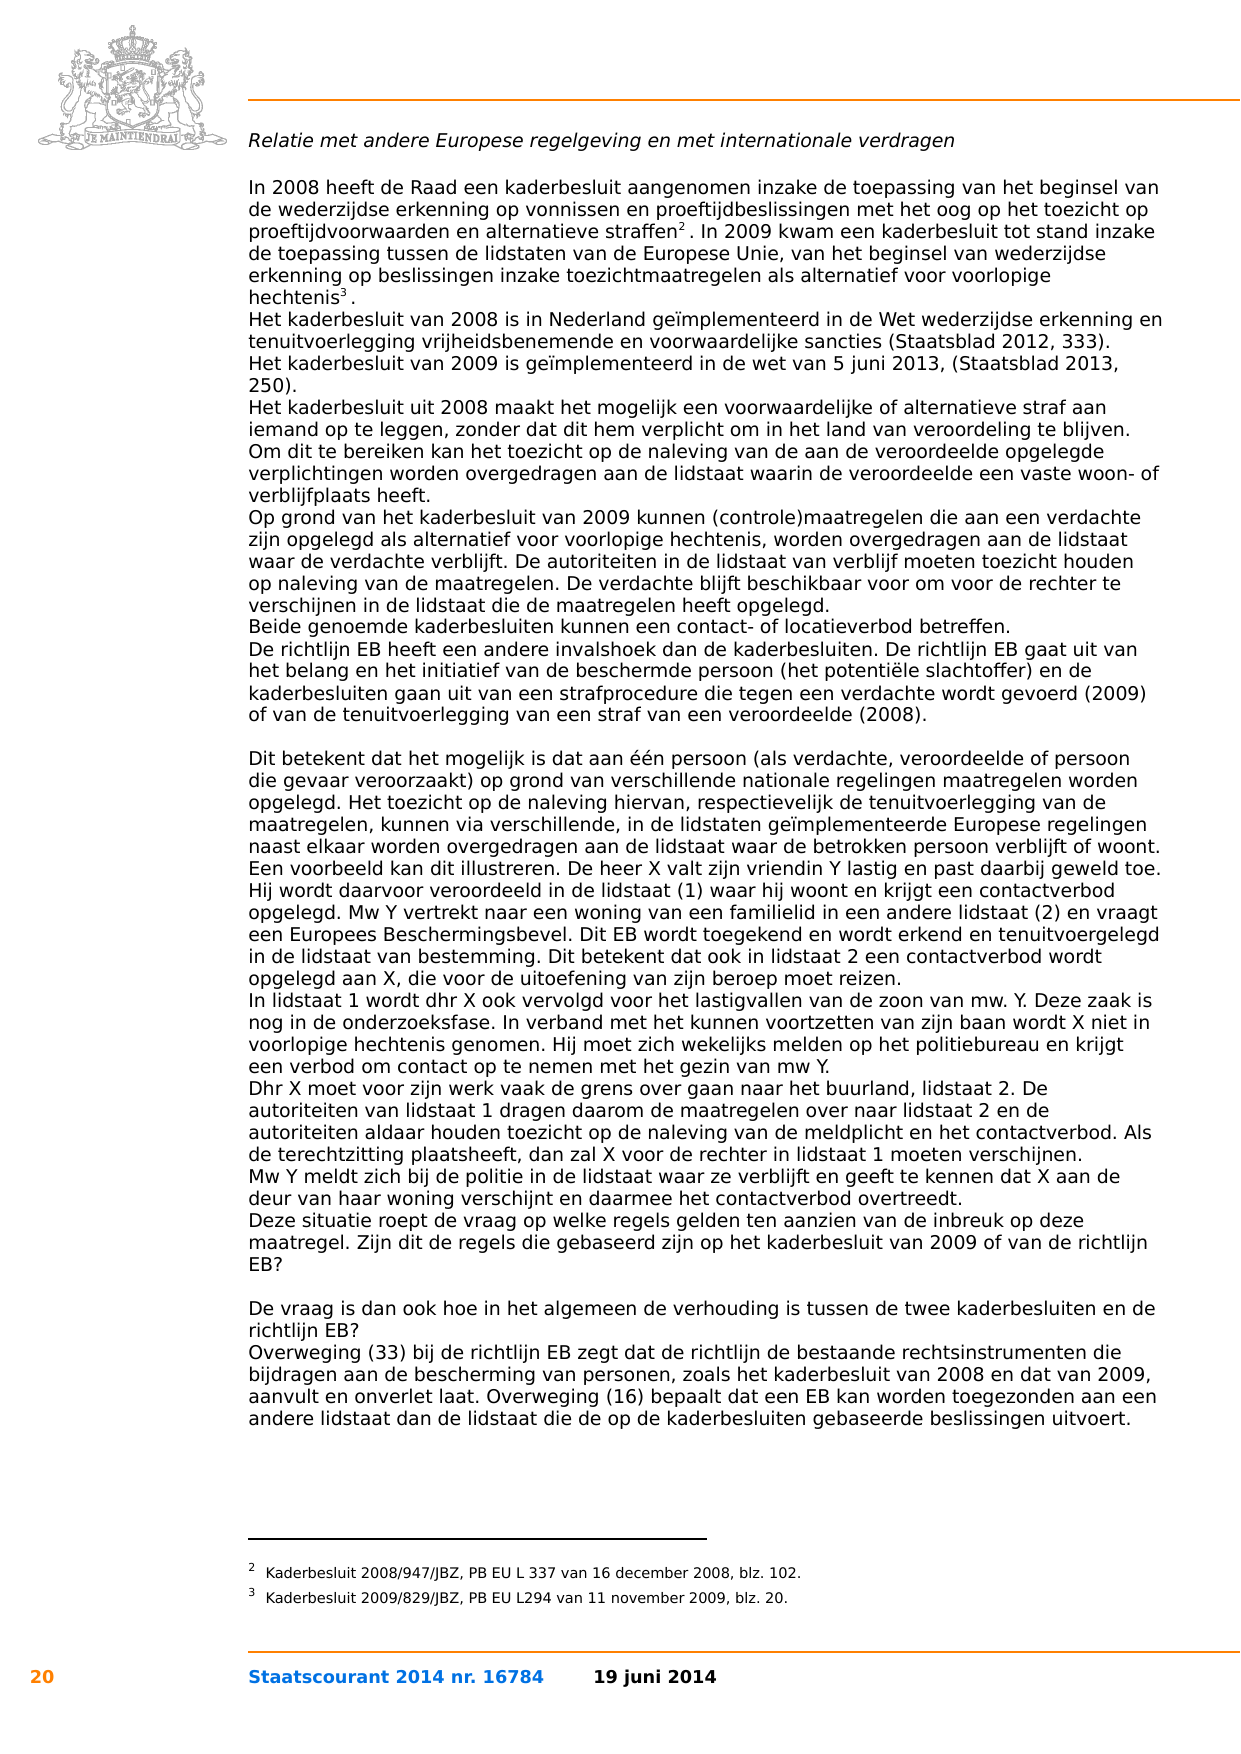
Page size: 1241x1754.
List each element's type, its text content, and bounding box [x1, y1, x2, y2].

text Overweging (33) bij de richtlijn EB zegt dat de richtlijn de bestaande rechtsinstrumenten die bijdragen aan de bescherming van personen, zoals het kaderbesluit van 2008 en dat van 2009, aanvult en onverlet laat. Overweging (16) bepaalt dat een EB kan worden toegezonden aan een andere lidstaat dan de lidstaat die de op de kaderbesluiten gebaseerde beslissingen uitvoert. [248, 1342, 1163, 1429]
text In lidstaat 1 wordt dhr X ook vervolgd voor het lastigvallen van de zoon van mw. Y. Deze zaak is nog in de onderzoeksfase. In verband met het kunnen voortzetten van zijn baan wordt X niet in voorlopige hechtenis genomen. Hij moet zich wekelijks melden op het politiebureau en krijgt een verbod om contact op te nemen met het gezin van mw Y. [248, 990, 1163, 1078]
text Kaderbesluit 2008/947/JBZ, PB EU L 337 van 16 december 2008, blz. 102. [248, 1561, 1163, 1583]
text In 2008 heeft de Raad een kaderbesluit aangenomen inzake de toepassing van het beginsel van de wederzijdse erkenning op vonnissen en proeftijdbeslissingen met het oog op het toezicht op proeftijdvoorwaarden en alternatieve straffen. In 2009 kwam een kaderbesluit tot stand inzake de toepassing tussen de lidstaten van de Europese Unie, van het beginsel van wederzijdse erkenning op beslissingen inzake toezichtmaatregelen als alternatief voor voorlopige hechtenis. [248, 177, 1163, 309]
text Dit betekent dat het mogelijk is dat aan één persoon (als verdachte, veroordeelde of persoon die gevaar veroorzaakt) op grond van verschillende nationale regelingen maatregelen worden opgelegd. Het toezicht op de naleving hiervan, respectievelijk de tenuitvoerlegging van de maatregelen, kunnen via verschillende, in de lidstaten geïmplementeerde Europese regelingen naast elkaar worden overgedragen aan de lidstaat waar de betrokken persoon verblijft of woont. [248, 748, 1163, 858]
picture [38, 25, 227, 150]
text De vraag is dan ook hoe in het algemeen de verhouding is tussen de twee kaderbesluiten en de richtlijn EB? [248, 1298, 1163, 1342]
text Het kaderbesluit van 2009 is geïmplementeerd in de wet van 5 juni 2013, (Staatsblad 2013, 250). [248, 353, 1163, 397]
text De richtlijn EB heeft een andere invalshoek dan de kaderbesluiten. De richtlijn EB gaat uit van het belang en het initiatief van de beschermde persoon (het potentiële slachtoffer) en de kaderbesluiten gaan uit van een strafprocedure die tegen een verdachte wordt gevoerd (2009) of van de tenuitvoerlegging van een straf van een veroordeelde (2008). [248, 638, 1163, 726]
subtitle Relatie met andere Europese regelgeving en met internationale verdragen [248, 130, 1163, 152]
text Deze situatie roept de vraag op welke regels gelden ten aanzien van de inbreuk op deze maatregel. Zijn dit de regels die gebaseerd zijn op het kaderbesluit van 2009 of van de richtlijn EB? [248, 1210, 1163, 1276]
text Het kaderbesluit uit 2008 maakt het mogelijk een voorwaardelijke of alternatieve straf aan iemand op te leggen, zonder dat dit hem verplicht om in het land van veroordeling te blijven. Om dit te bereiken kan het toezicht op de naleving van de aan de veroordeelde opgelegde verplichtingen worden overgedragen aan de lidstaat waarin de veroordeelde een vaste woon- of verblijfplaats heeft. [248, 397, 1163, 507]
text Mw Y meldt zich bij de politie in de lidstaat waar ze verblijft en geeft te kennen dat X aan de deur van haar woning verschijnt en daarmee het contactverbod overtreedt. [248, 1166, 1163, 1210]
text Dhr X moet voor zijn werk vaak de grens over gaan naar het buurland, lidstaat 2. De autoriteiten van lidstaat 1 dragen daarom de maatregelen over naar lidstaat 2 en de autoriteiten aldaar houden toezicht op de naleving van de meldplicht en het contactverbod. Als de terechtzitting plaatsheeft, dan zal X voor de rechter in lidstaat 1 moeten verschijnen. [248, 1078, 1163, 1166]
text Beide genoemde kaderbesluiten kunnen een contact- of locatieverbod betreffen. [248, 616, 1163, 638]
text Kaderbesluit 2009/829/JBZ, PB EU L294 van 11 november 2009, blz. 20. [248, 1586, 1163, 1608]
text Het kaderbesluit van 2008 is in Nederland geïmplementeerd in de Wet wederzijdse erkenning en tenuitvoerlegging vrijheidsbenemende en voorwaardelijke sancties (Staatsblad 2012, 333). [248, 309, 1163, 353]
text Een voorbeeld kan dit illustreren. De heer X valt zijn vriendin Y lastig en past daarbij geweld toe. Hij wordt daarvoor veroordeeld in de lidstaat (1) waar hij woont en krijgt een contactverbod opgelegd. Mw Y vertrekt naar een woning van een familielid in een andere lidstaat (2) en vraagt een Europees Beschermingsbevel. Dit EB wordt toegekend en wordt erkend en tenuitvoergelegd in de lidstaat van bestemming. Dit betekent dat ook in lidstaat 2 een contactverbod wordt opgelegd aan X, die voor de uitoefening van zijn beroep moet reizen. [248, 858, 1163, 990]
text Op grond van het kaderbesluit van 2009 kunnen (controle)maatregelen die aan een verdachte zijn opgelegd als alternatief voor voorlopige hechtenis, worden overgedragen aan de lidstaat waar de verdachte verblijft. De autoriteiten in de lidstaat van verblijf moeten toezicht houden op naleving van de maatregelen. De verdachte blijft beschikbaar voor om voor de rechter te verschijnen in de lidstaat die de maatregelen heeft opgelegd. [248, 507, 1163, 616]
